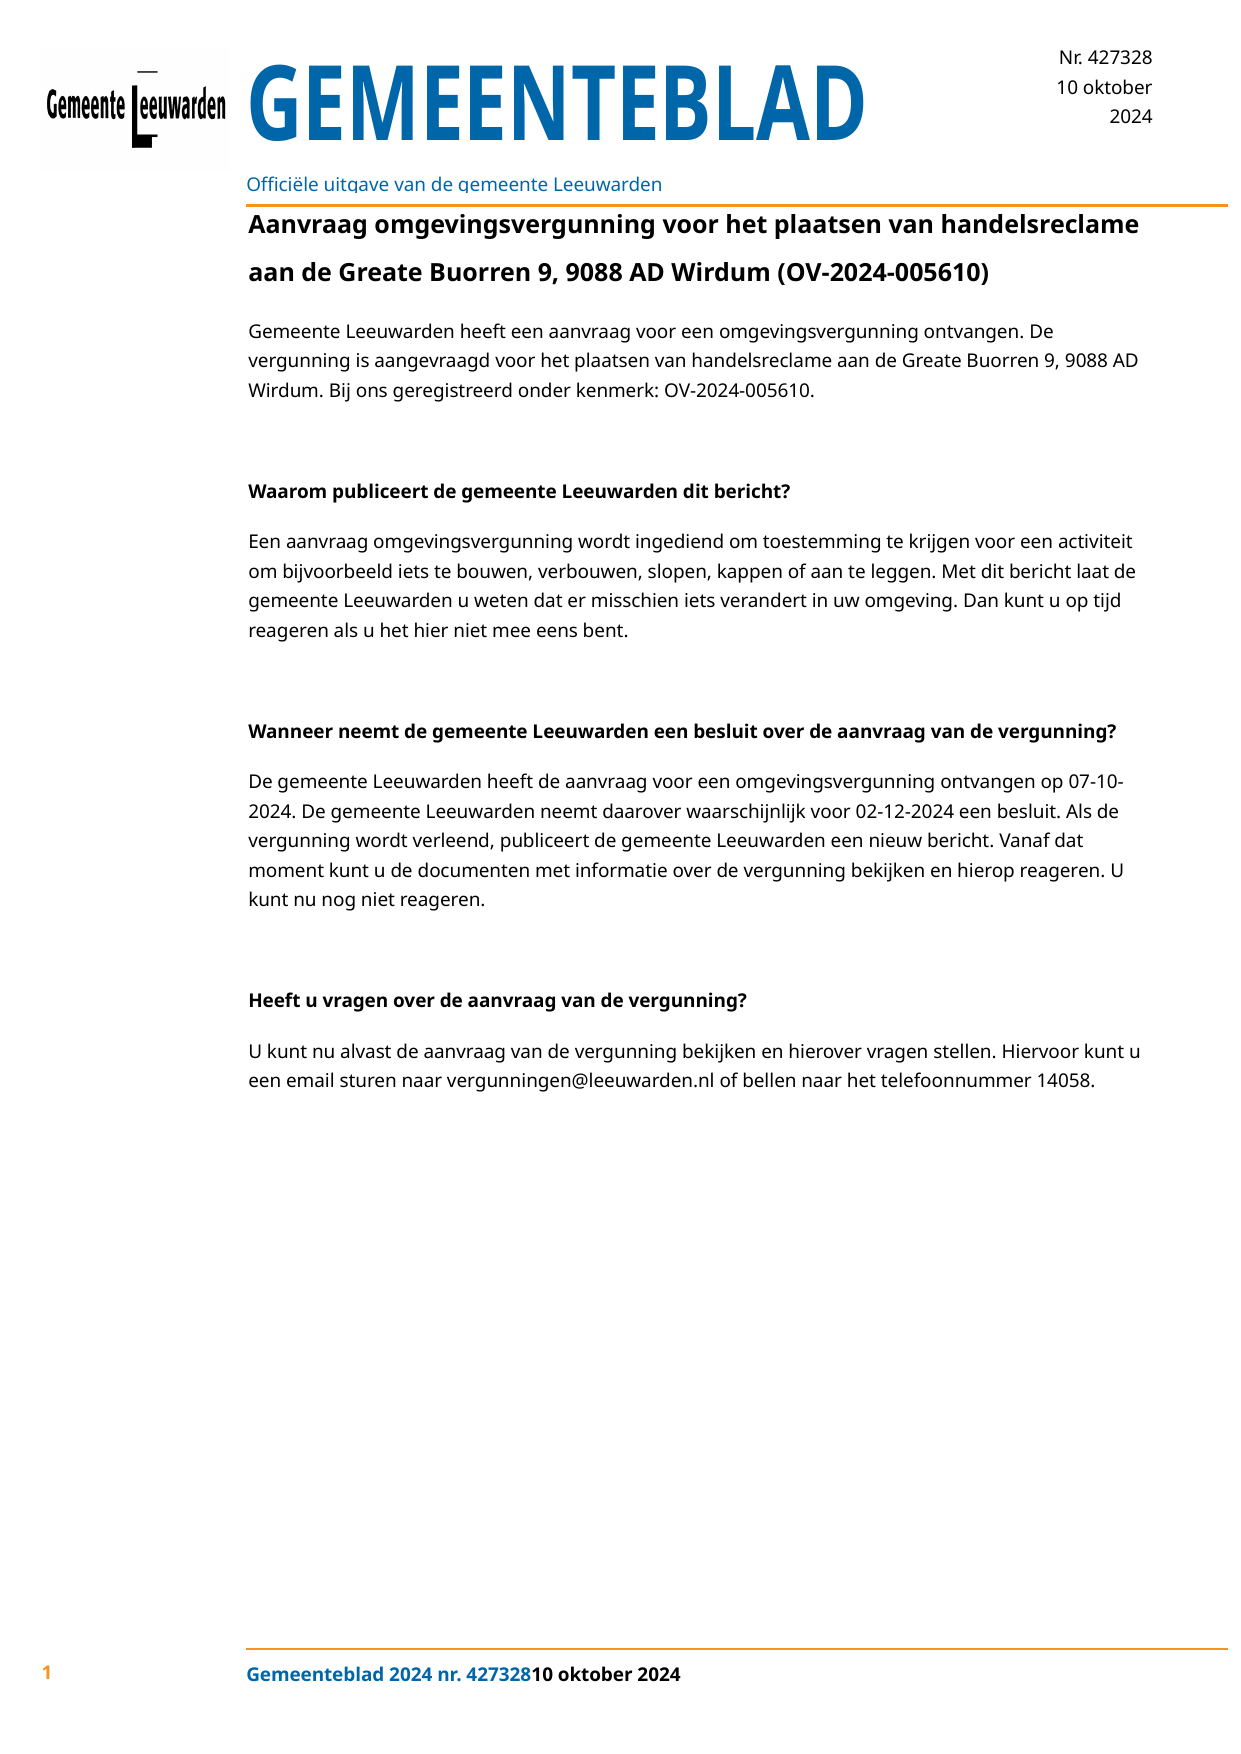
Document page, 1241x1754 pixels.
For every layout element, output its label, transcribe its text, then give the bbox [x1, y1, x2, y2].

text U kunt nu alvast de aanvraag van de vergunning bekijken en hierover vragen stellen. Hiervoor kunt u een email sturen naar vergunningen@leeuwarden.nl of bellen naar het telefoonnummer 14058. [248, 1038, 1152, 1093]
text Een aanvraag omgevingsvergunning wordt ingediend om toestemming te krijgen voor een activiteit om bijvoorbeeld iets te bouwen, verbouwen, slopen, kappen of aan te leggen. Met dit bericht laat de gemeente Leeuwarden u weten dat er misschien iets verandert in uw omgeving. Dan kunt u op tijd reageren als u het hier niet mee eens bent. [248, 528, 1152, 643]
text Wanneer neemt de gemeente Leeuwarden een besluit over de aanvraag van de vergunning? [248, 718, 1152, 744]
text Heeft u vragen over de aanvraag van de vergunning? [248, 987, 1152, 1013]
text Aanvraag omgevingsvergunning voor het plaatsen van handelsreclame aan de Greate Buorren 9, 9088 AD Wirdum (OV-2024-005610) [248, 207, 1152, 288]
text Waarom publiceert de gemeente Leeuwarden dit bericht? [248, 478, 1152, 504]
text Gemeente Leeuwarden heeft een aanvraag voor een omgevingsvergunning ontvangen. De vergunning is aangevraagd voor het plaatsen van handelsreclame aan de Greate Buorren 9, 9088 AD Wirdum. Bij ons geregistreerd onder kenmerk: OV-2024-005610. [248, 318, 1152, 403]
picture [41, 47, 231, 172]
text De gemeente Leeuwarden heeft de aanvraag voor een omgevingsvergunning ontvangen op 07-10-2024. De gemeente Leeuwarden neemt daarover waarschijnlijk voor 02-12-2024 een besluit. Als de vergunning wordt verleend, publiceert de gemeente Leeuwarden een nieuw bericht. Vanaf dat moment kunt u de documenten met informatie over de vergunning bekijken en hierop reageren. U kunt nu nog niet reageren. [248, 768, 1152, 912]
